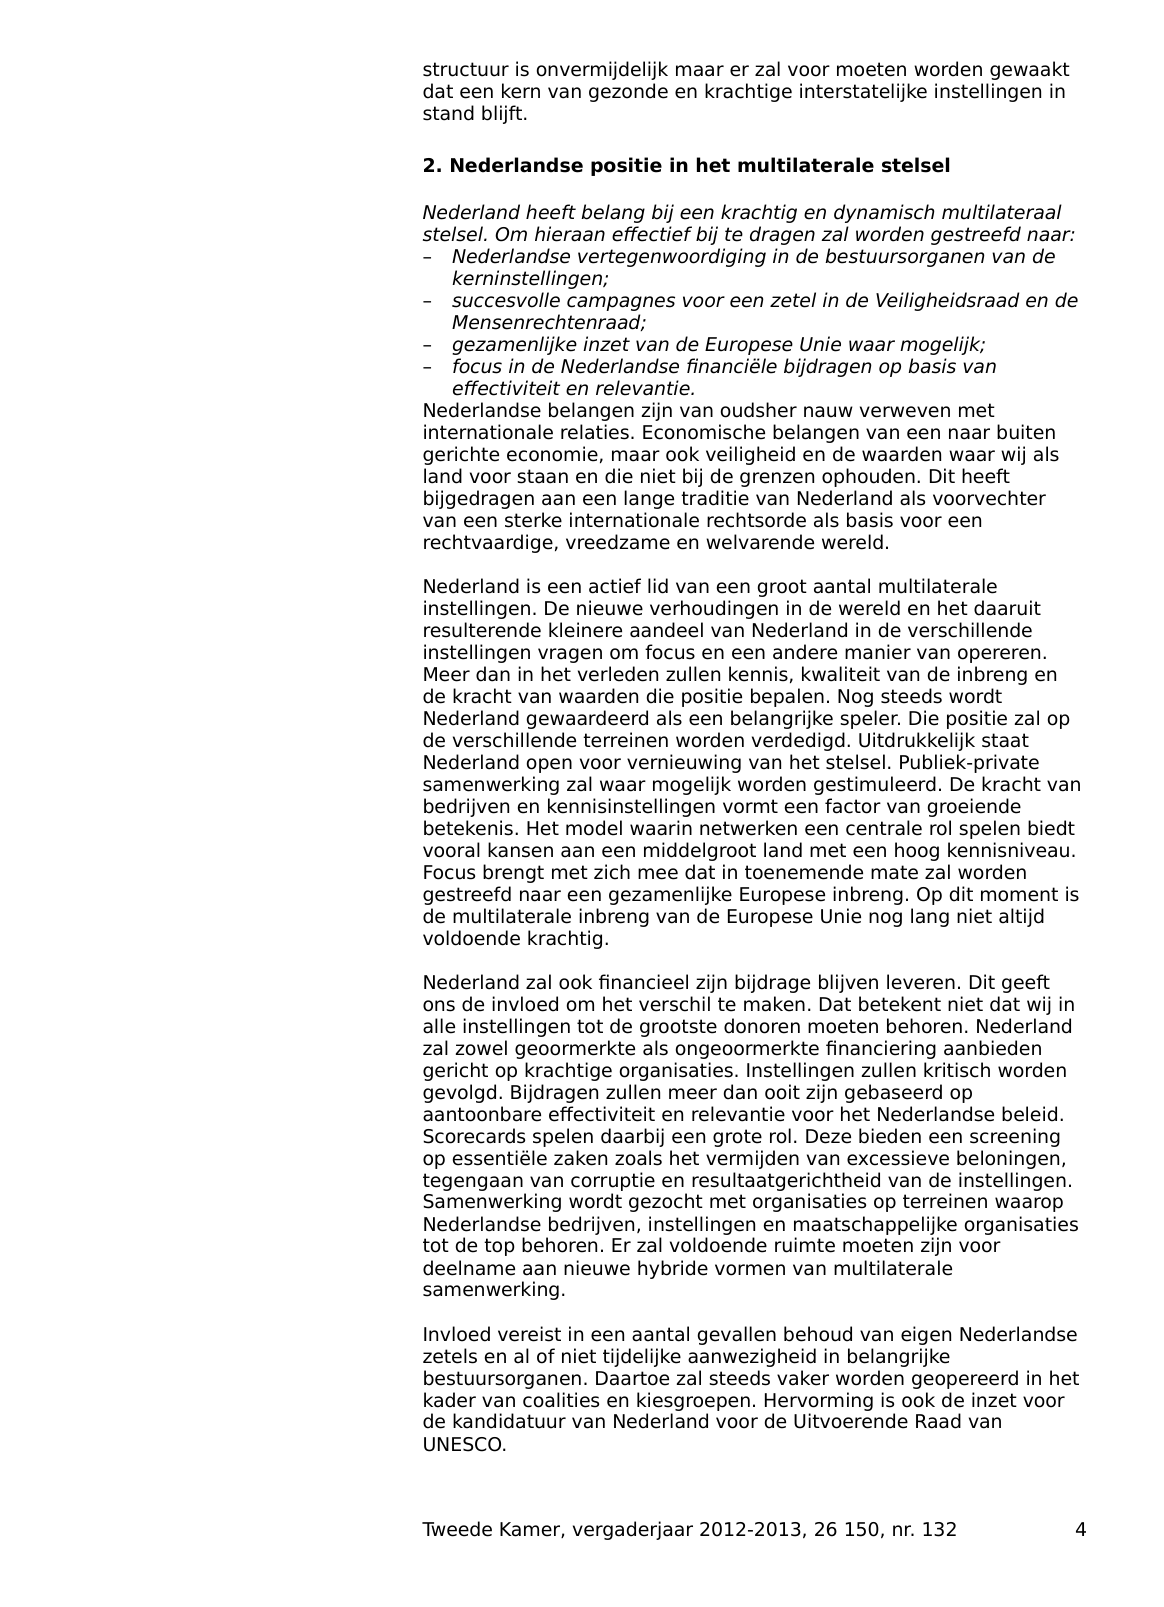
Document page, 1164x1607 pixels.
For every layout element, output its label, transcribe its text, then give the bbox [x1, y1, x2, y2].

text – gezamenlijke inzet van de Europese Unie waar mogelijk; [422, 334, 1087, 356]
text structuur is onvermijdelijk maar er zal voor moeten worden gewaakt dat een kern van gezonde en krachtige interstatelijke instellingen in stand blijft. [422, 59, 1087, 125]
text – succesvolle campagnes voor een zetel in de Veiligheidsraad en de Mensenrechtenraad; [422, 290, 1087, 334]
text Nederlandse belangen zijn van oudsher nauw verweven met internationale relaties. Economische belangen van een naar buiten gerichte economie, maar ook veiligheid en de waarden waar wij als land voor staan en die niet bij de grenzen ophouden. Dit heeft bijgedragen aan een lange traditie van Nederland als voorvechter van een sterke internationale rechtsorde als basis voor een rechtvaardige, vreedzame en welvarende wereld. [422, 400, 1087, 554]
text Nederland is een actief lid van een groot aantal multilaterale instellingen. De nieuwe verhoudingen in de wereld en het daaruit resulterende kleinere aandeel van Nederland in de verschillende instellingen vragen om focus en een andere manier van opereren. Meer dan in het verleden zullen kennis, kwaliteit van de inbreng en de kracht van waarden die positie bepalen. Nog steeds wordt Nederland gewaardeerd als een belangrijke speler. Die positie zal op de verschillende terreinen worden verdedigd. Uitdrukkelijk staat Nederland open voor vernieuwing van het stelsel. Publiek-private samenwerking zal waar mogelijk worden gestimuleerd. De kracht van bedrijven en kennisinstellingen vormt een factor van groeiende betekenis. Het model waarin netwerken een centrale rol spelen biedt vooral kansen aan een middelgroot land met een hoog kennisniveau. Focus brengt met zich mee dat in toenemende mate zal worden gestreefd naar een gezamenlijke Europese inbreng. Op dit moment is de multilaterale inbreng van de Europese Unie nog lang niet altijd voldoende krachtig. [422, 576, 1087, 949]
text – focus in de Nederlandse financiële bijdragen op basis van effectiviteit en relevantie. [422, 356, 1087, 400]
text Nederland zal ook financieel zijn bijdrage blijven leveren. Dit geeft ons de invloed om het verschil te maken. Dat betekent niet dat wij in alle instellingen tot de grootste donoren moeten behoren. Nederland zal zowel geoormerkte als ongeoormerkte financiering aanbieden gericht op krachtige organisaties. Instellingen zullen kritisch worden gevolgd. Bijdragen zullen meer dan ooit zijn gebaseerd op aantoonbare effectiviteit en relevantie voor het Nederlandse beleid. Scorecards spelen daarbij een grote rol. Deze bieden een screening op essentiële zaken zoals het vermijden van excessieve beloningen, tegengaan van corruptie en resultaatgerichtheid van de instellingen. Samenwerking wordt gezocht met organisaties op terreinen waarop Nederlandse bedrijven, instellingen en maatschappelijke organisaties tot de top behoren. Er zal voldoende ruimte moeten zijn voor deelname aan nieuwe hybride vormen van multilaterale samenwerking. [422, 972, 1087, 1301]
text – Nederlandse vertegenwoordiging in de bestuursorganen van de kerninstellingen; [422, 246, 1087, 290]
text Invloed vereist in een aantal gevallen behoud van eigen Nederlandse zetels en al of niet tijdelijke aanwezigheid in belangrijke bestuursorganen. Daartoe zal steeds vaker worden geopereerd in het kader van coalities en kiesgroepen. Hervorming is ook de inzet voor de kandidatuur van Nederland voor de Uitvoerende Raad van UNESCO. [422, 1323, 1087, 1455]
text Nederland heeft belang bij een krachtig en dynamisch multilateraal stelsel. Om hieraan effectief bij te dragen zal worden gestreefd naar: [422, 202, 1087, 246]
subtitle 2. Nederlandse positie in het multilaterale stelsel [422, 155, 1087, 177]
